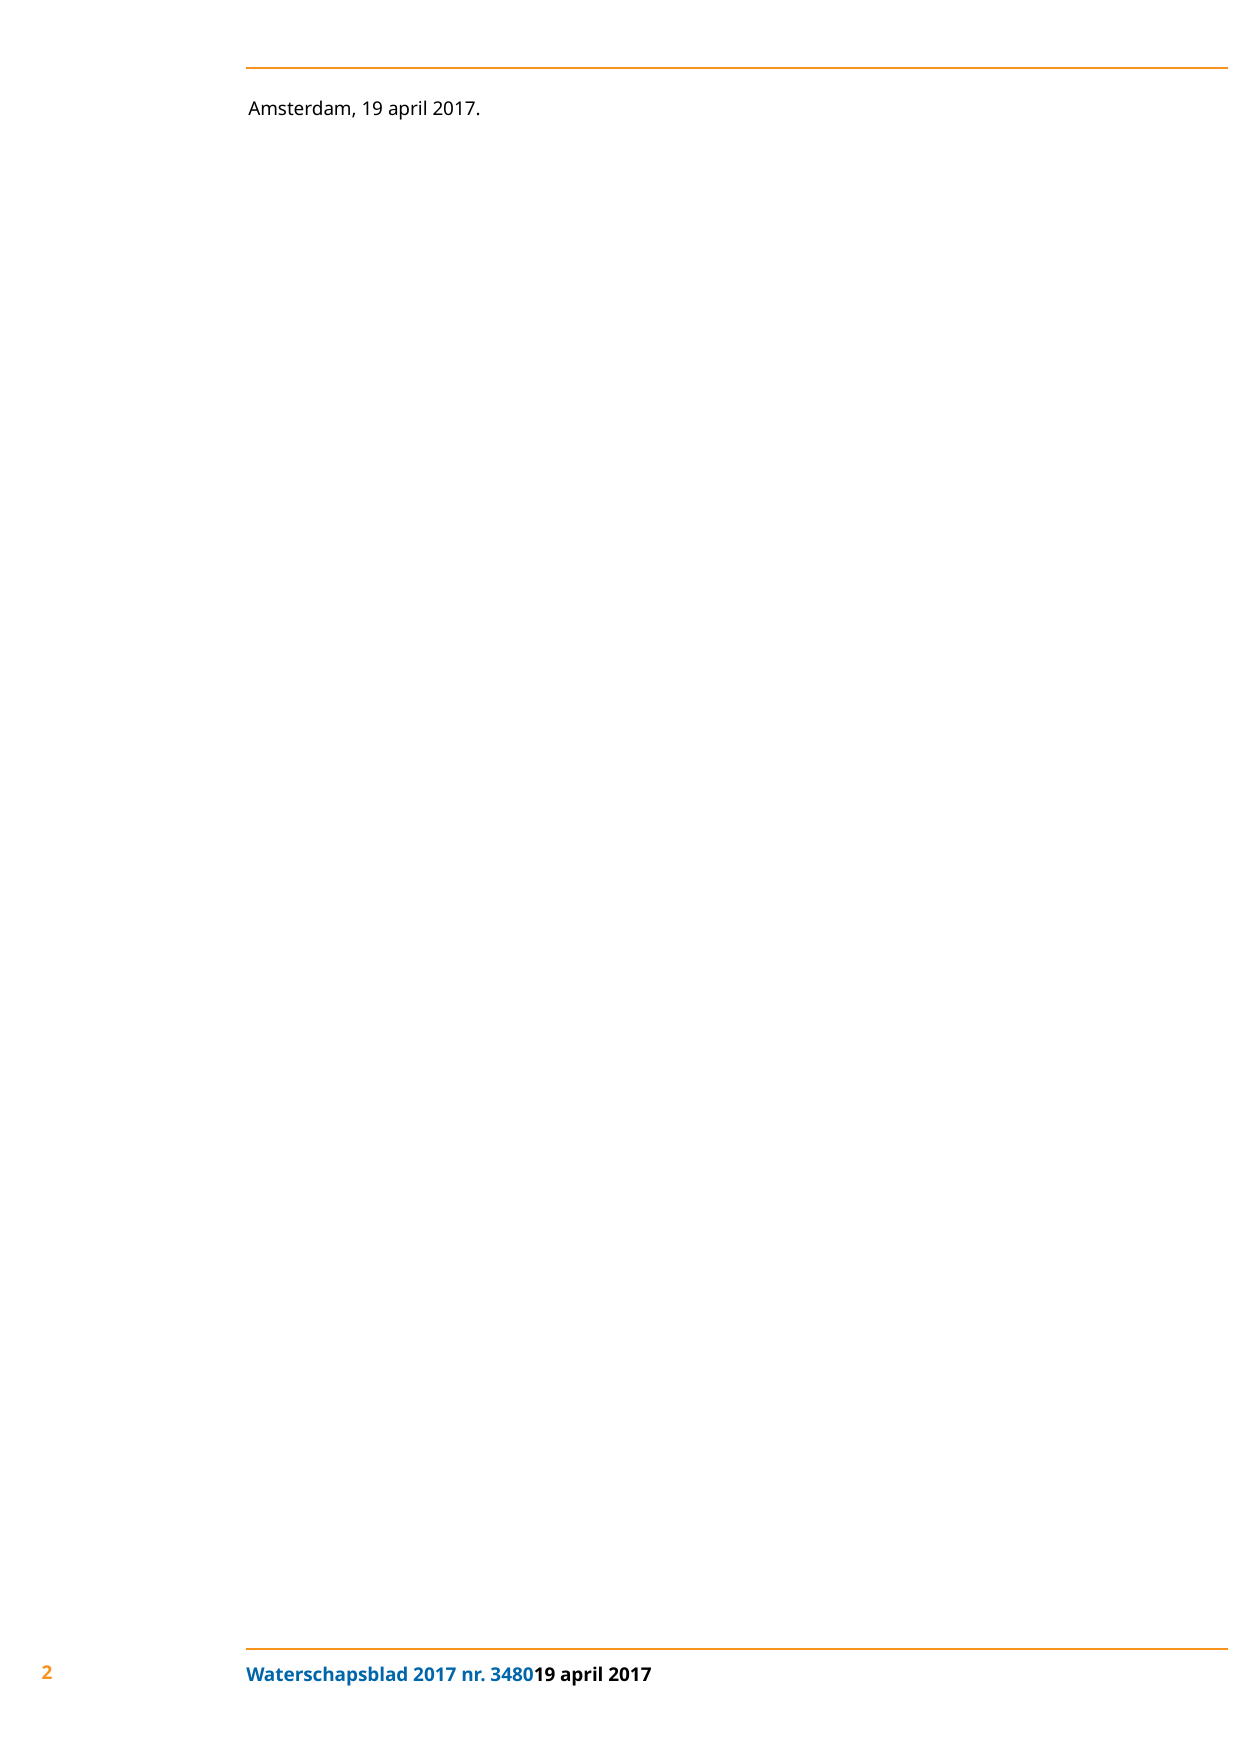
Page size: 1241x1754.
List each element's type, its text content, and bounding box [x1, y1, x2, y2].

text Amsterdam, 19 april 2017. [248, 95, 1152, 121]
picture [41, 47, 231, 172]
